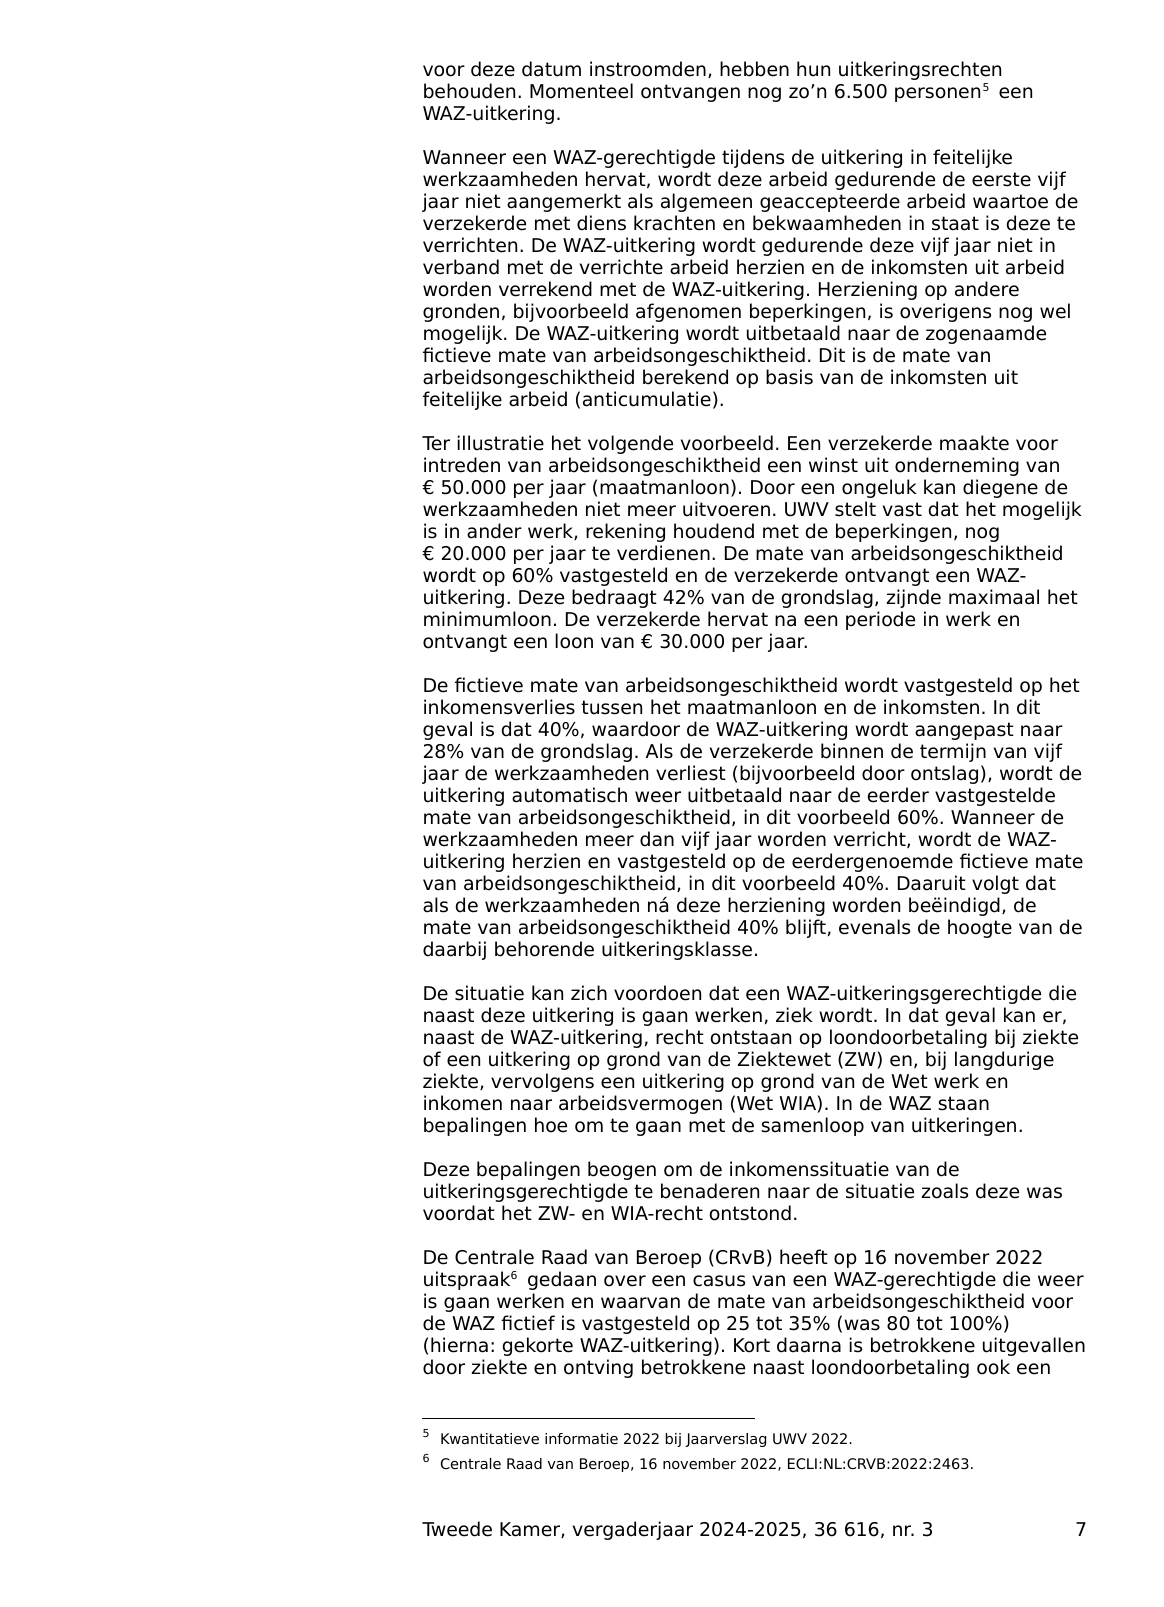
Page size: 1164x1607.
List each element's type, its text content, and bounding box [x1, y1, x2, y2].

text Ter illustratie het volgende voorbeeld. Een verzekerde maakte voor intreden van arbeidsongeschiktheid een winst uit onderneming van € 50.000 per jaar (maatmanloon). Door een ongeluk kan diegene de werkzaamheden niet meer uitvoeren. UWV stelt vast dat het mogelijk is in ander werk, rekening houdend met de beperkingen, nog € 20.000 per jaar te verdienen. De mate van arbeidsongeschiktheid wordt op 60% vastgesteld en de verzekerde ontvangt een WAZ-uitkering. Deze bedraagt 42% van de grondslag, zijnde maximaal het minimumloon. De verzekerde hervat na een periode in werk en ontvangt een loon van € 30.000 per jaar. [422, 433, 1087, 653]
text Wanneer een WAZ-gerechtigde tijdens de uitkering in feitelijke werkzaamheden hervat, wordt deze arbeid gedurende de eerste vijf jaar niet aangemerkt als algemeen geaccepteerde arbeid waartoe de verzekerde met diens krachten en bekwaamheden in staat is deze te verrichten. De WAZ-uitkering wordt gedurende deze vijf jaar niet in verband met de verrichte arbeid herzien en de inkomsten uit arbeid worden verrekend met de WAZ-uitkering. Herziening op andere gronden, bijvoorbeeld afgenomen beperkingen, is overigens nog wel mogelijk. De WAZ-uitkering wordt uitbetaald naar de zogenaamde fictieve mate van arbeidsongeschiktheid. Dit is de mate van arbeidsongeschiktheid berekend op basis van de inkomsten uit feitelijke arbeid (anticumulatie). [422, 147, 1087, 411]
text De fictieve mate van arbeidsongeschiktheid wordt vastgesteld op het inkomensverlies tussen het maatmanloon en de inkomsten. In dit geval is dat 40%, waardoor de WAZ-uitkering wordt aangepast naar 28% van de grondslag. Als de verzekerde binnen de termijn van vijf jaar de werkzaamheden verliest (bijvoorbeeld door ontslag), wordt de uitkering automatisch weer uitbetaald naar de eerder vastgestelde mate van arbeidsongeschiktheid, in dit voorbeeld 60%. Wanneer de werkzaamheden meer dan vijf jaar worden verricht, wordt de WAZ-uitkering herzien en vastgesteld op de eerdergenoemde fictieve mate van arbeidsongeschiktheid, in dit voorbeeld 40%. Daaruit volgt dat als de werkzaamheden ná deze herziening worden beëindigd, de mate van arbeidsongeschiktheid 40% blijft, evenals de hoogte van de daarbij behorende uitkeringsklasse. [422, 675, 1087, 961]
text voor deze datum instroomden, hebben hun uitkeringsrechten behouden. Momenteel ontvangen nog zo’n 6.500 personen een WAZ-uitkering. [422, 59, 1087, 125]
text De situatie kan zich voordoen dat een WAZ-uitkeringsgerechtigde die naast deze uitkering is gaan werken, ziek wordt. In dat geval kan er, naast de WAZ-uitkering, recht ontstaan op loondoorbetaling bij ziekte of een uitkering op grond van de Ziektewet (ZW) en, bij langdurige ziekte, vervolgens een uitkering op grond van de Wet werk en inkomen naar arbeidsvermogen (Wet WIA). In de WAZ staan bepalingen hoe om te gaan met de samenloop van uitkeringen. [422, 983, 1087, 1137]
text De Centrale Raad van Beroep (CRvB) heeft op 16 november 2022 uitspraak gedaan over een casus van een WAZ-gerechtigde die weer is gaan werken en waarvan de mate van arbeidsongeschiktheid voor de WAZ fictief is vastgesteld op 25 tot 35% (was 80 tot 100%) (hierna: gekorte WAZ-uitkering). Kort daarna is betrokkene uitgevallen door ziekte en ontving betrokkene naast loondoorbetaling ook een [422, 1247, 1087, 1379]
text Deze bepalingen beogen om de inkomenssituatie van de uitkeringsgerechtigde te benaderen naar de situatie zoals deze was voordat het ZW- en WIA-recht ontstond. [422, 1159, 1087, 1225]
text Centrale Raad van Beroep, 16 november 2022, ECLI:NL:CRVB:2022:2463. [422, 1452, 1087, 1474]
text Kwantitatieve informatie 2022 bij Jaarverslag UWV 2022. [422, 1427, 1087, 1449]
